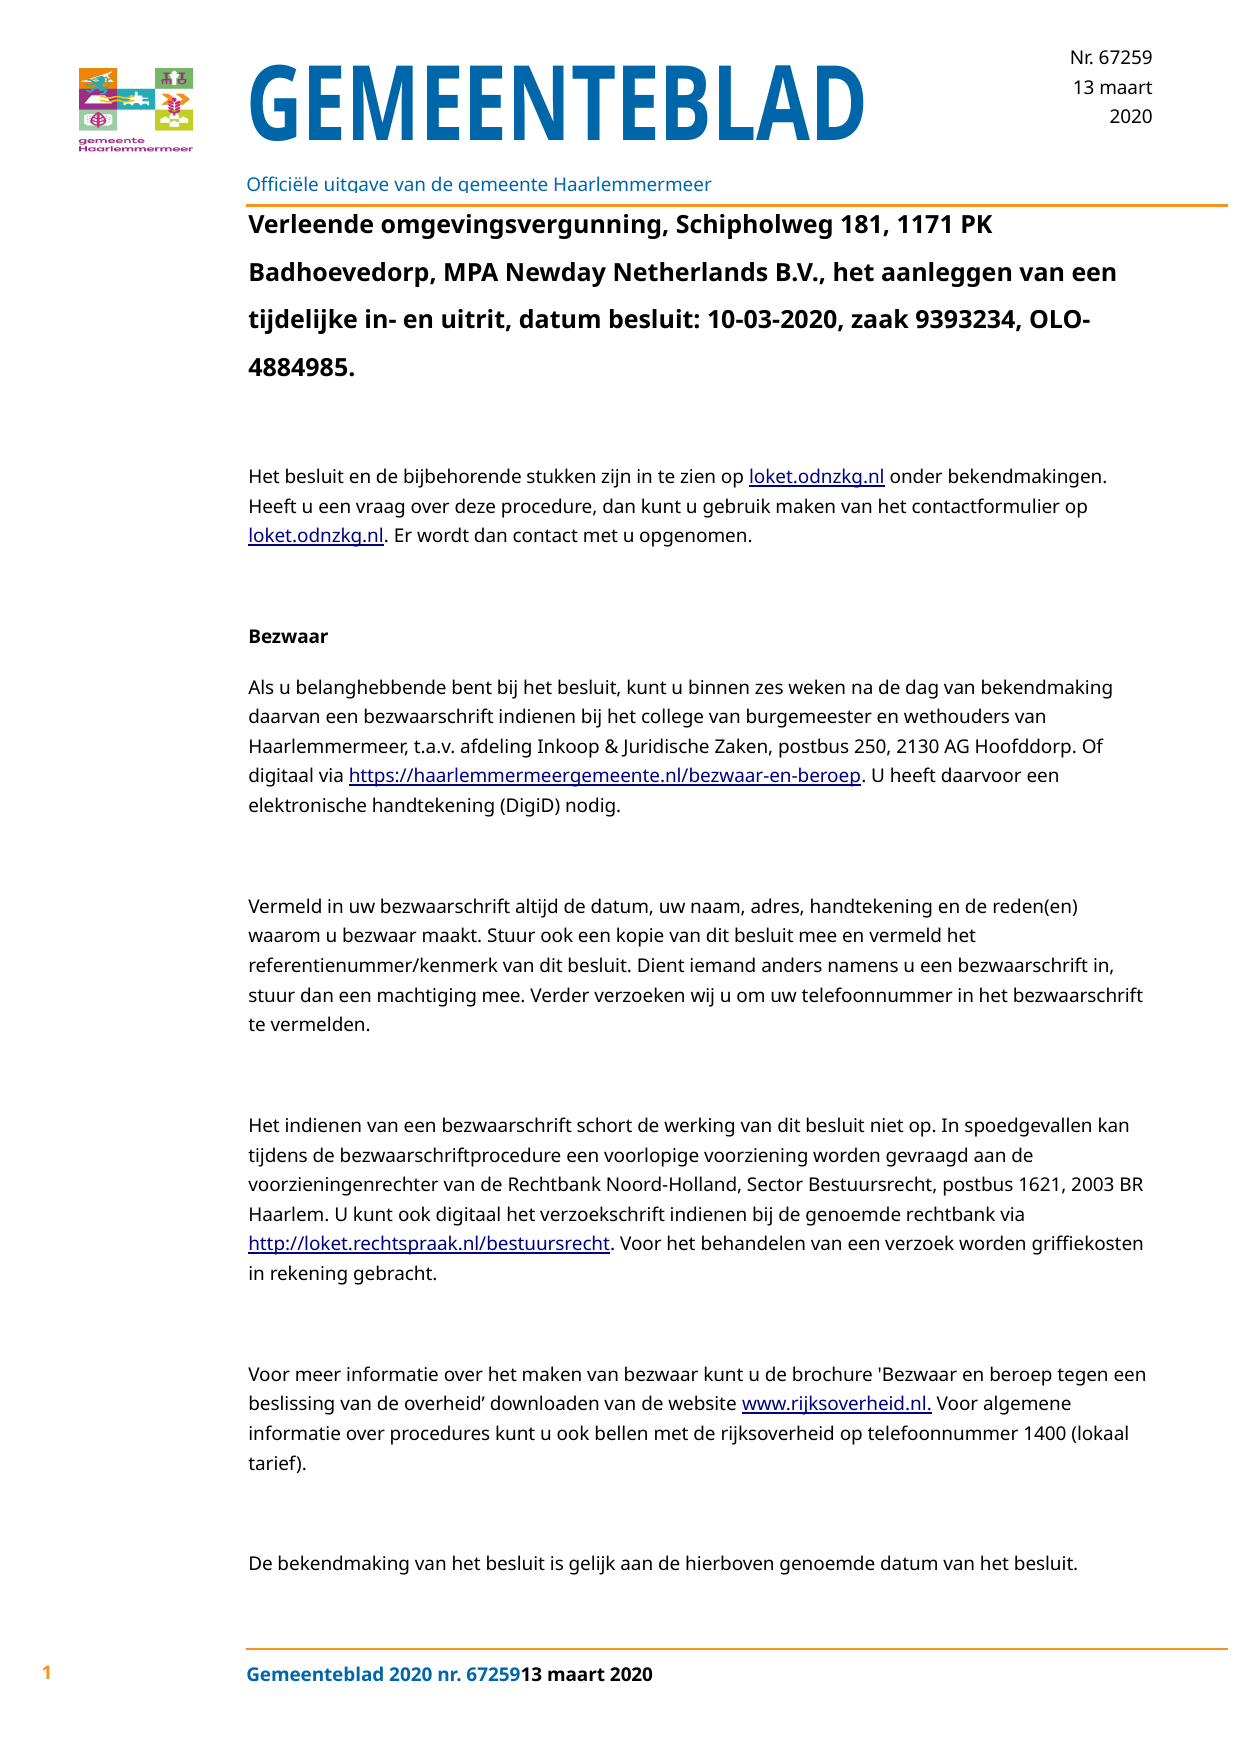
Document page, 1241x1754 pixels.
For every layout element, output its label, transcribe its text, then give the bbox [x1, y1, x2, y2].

text De bekendmaking van het besluit is gelijk aan de hierboven genoemde datum van het besluit. [248, 1551, 1152, 1576]
picture [41, 47, 231, 172]
text Het besluit en de bijbehorende stukken zijn in te zien op loket.odnzkg.nl onder bekendmakingen. Heeft u een vraag over deze procedure, dan kunt u gebruik maken van het contactformulier op loket.odnzkg.nl. Er wordt dan contact met u opgenomen. [248, 463, 1152, 548]
text Bezwaar [248, 623, 1152, 649]
text Voor meer informatie over het maken van bezwaar kunt u de brochure 'Bezwaar en beroep tegen een beslissing van de overheid’ downloaden van de website www.rijksoverheid.nl. Voor algemene informatie over procedures kunt u ook bellen met de rijksoverheid op telefoonnummer 1400 (lokaal tarief). [248, 1361, 1152, 1476]
text Vermeld in uw bezwaarschrift altijd de datum, uw naam, adres, handtekening en de reden(en) waarom u bezwaar maakt. Stuur ook een kopie van dit besluit mee en vermeld het referentienummer/kenmerk van dit besluit. Dient iemand anders namens u een bezwaarschrift in, stuur dan een machtiging mee. Verder verzoeken wij u om uw telefoonnummer in het bezwaarschrift te vermelden. [248, 893, 1152, 1037]
text Het indienen van een bezwaarschrift schort de werking van dit besluit niet op. In spoedgevallen kan tijdens de bezwaarschriftprocedure een voorlopige voorziening worden gevraagd aan de voorzieningenrechter van de Rechtbank Noord-Holland, Sector Bestuursrecht, postbus 1621, 2003 BR Haarlem. U kunt ook digitaal het verzoekschrift indienen bij de genoemde rechtbank via http://loket.rechtspraak.nl/bestuursrecht. Voor het behandelen van een verzoek worden griffiekosten in rekening gebracht. [248, 1112, 1152, 1286]
text Als u belanghebbende bent bij het besluit, kunt u binnen zes weken na de dag van bekendmaking daarvan een bezwaarschrift indienen bij het college van burgemeester en wethouders van Haarlemmermeer, t.a.v. afdeling Inkoop & Juridische Zaken, postbus 250, 2130 AG Hoofddorp. Of digitaal via https://haarlemmermeergemeente.nl/bezwaar-en-beroep. U heeft daarvoor een elektronische handtekening (DigiD) nodig. [248, 674, 1152, 818]
text Verleende omgevingsvergunning, Schipholweg 181, 1171 PK Badhoevedorp, MPA Newday Netherlands B.V., het aanleggen van een tijdelijke in- en uitrit, datum besluit: 10-03-2020, zaak 9393234, OLO-4884985. [248, 207, 1152, 384]
